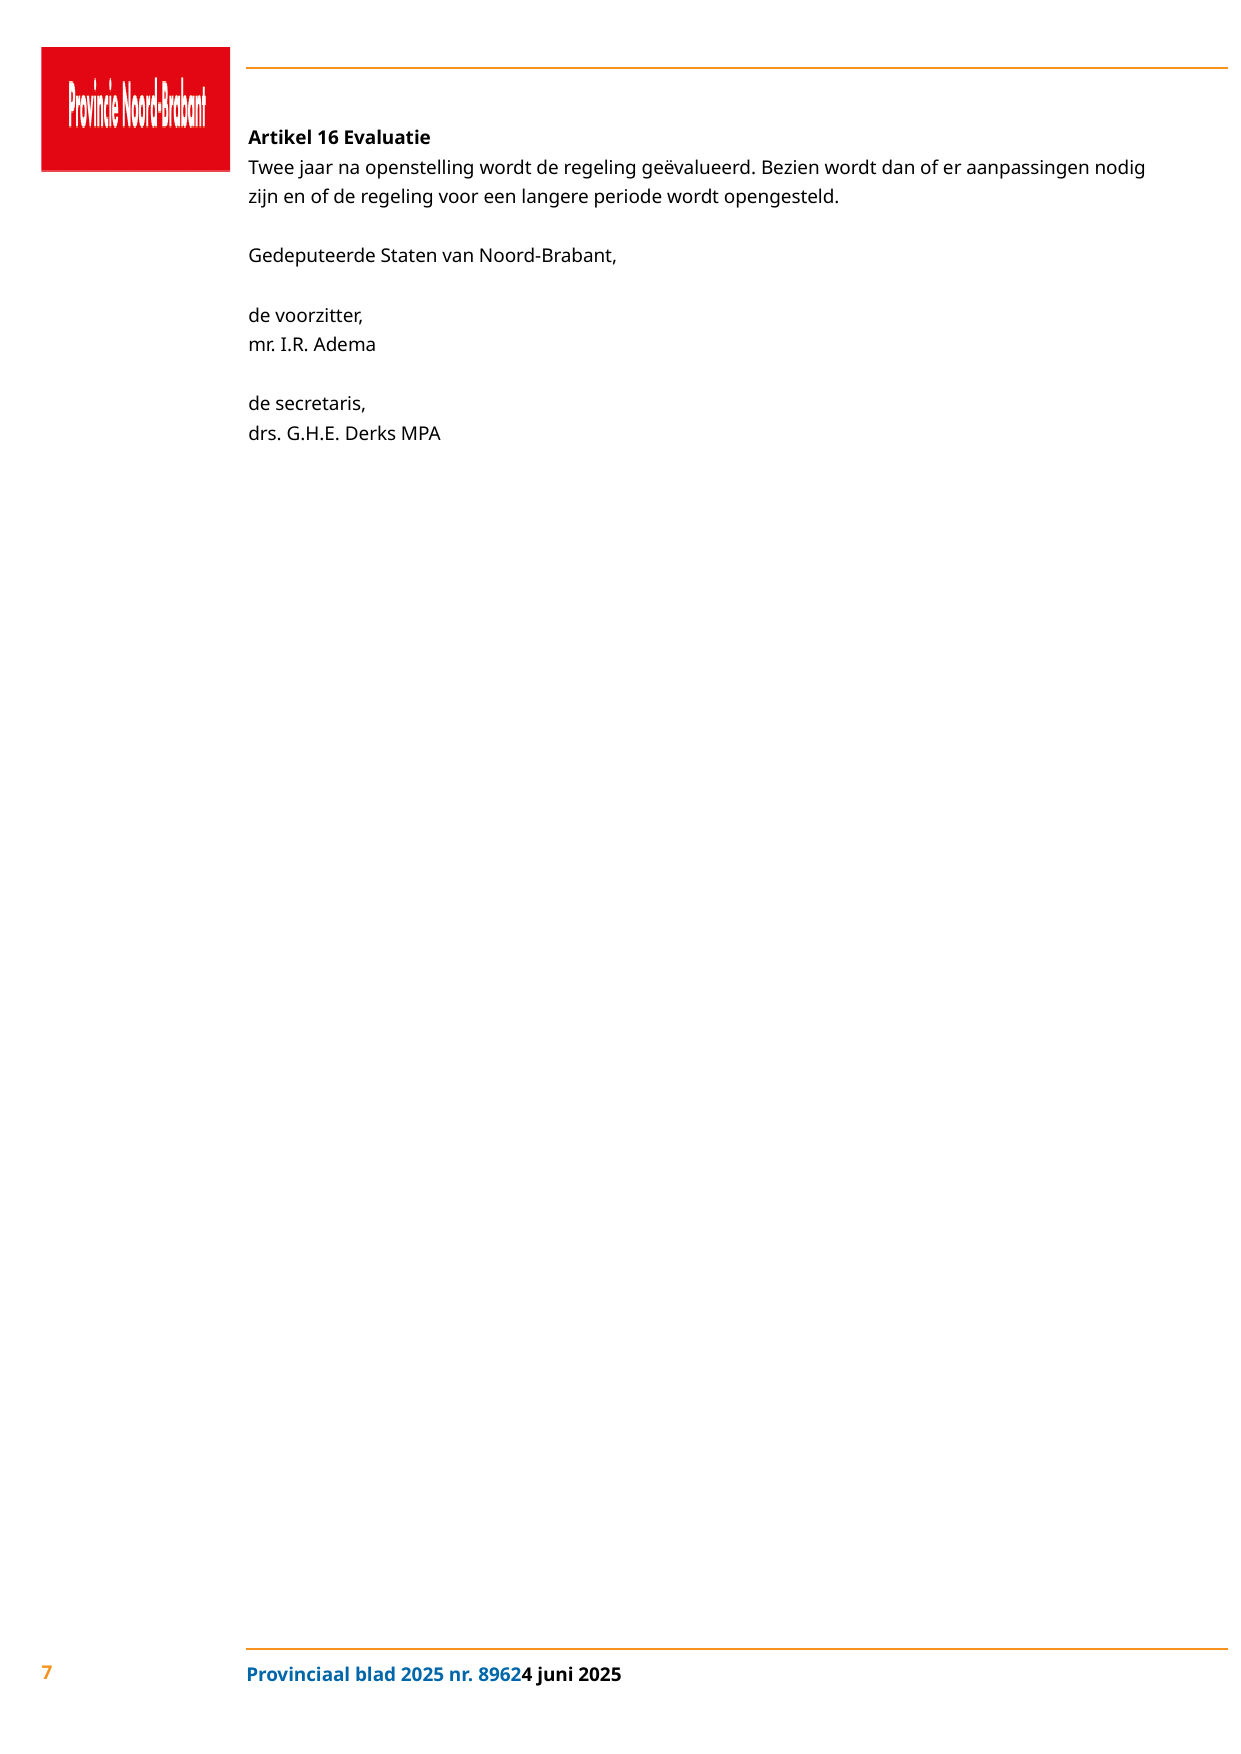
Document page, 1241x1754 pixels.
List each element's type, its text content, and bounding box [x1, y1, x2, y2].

text mr. I.R. Adema [248, 331, 1152, 357]
text de secretaris, [248, 391, 1152, 416]
text Gedeputeerde Staten van Noord-Brabant, [248, 243, 1152, 268]
text drs. G.H.E. Derks MPA [248, 420, 1152, 446]
text Twee jaar na openstelling wordt de regeling geëvalueerd. Bezien wordt dan of er aanpassingen nodig zijn en of de regeling voor een langere periode wordt opengesteld. [248, 154, 1152, 209]
text Artikel 16 Evaluatie [248, 124, 1152, 150]
picture [41, 47, 231, 172]
text de voorzitter, [248, 302, 1152, 328]
